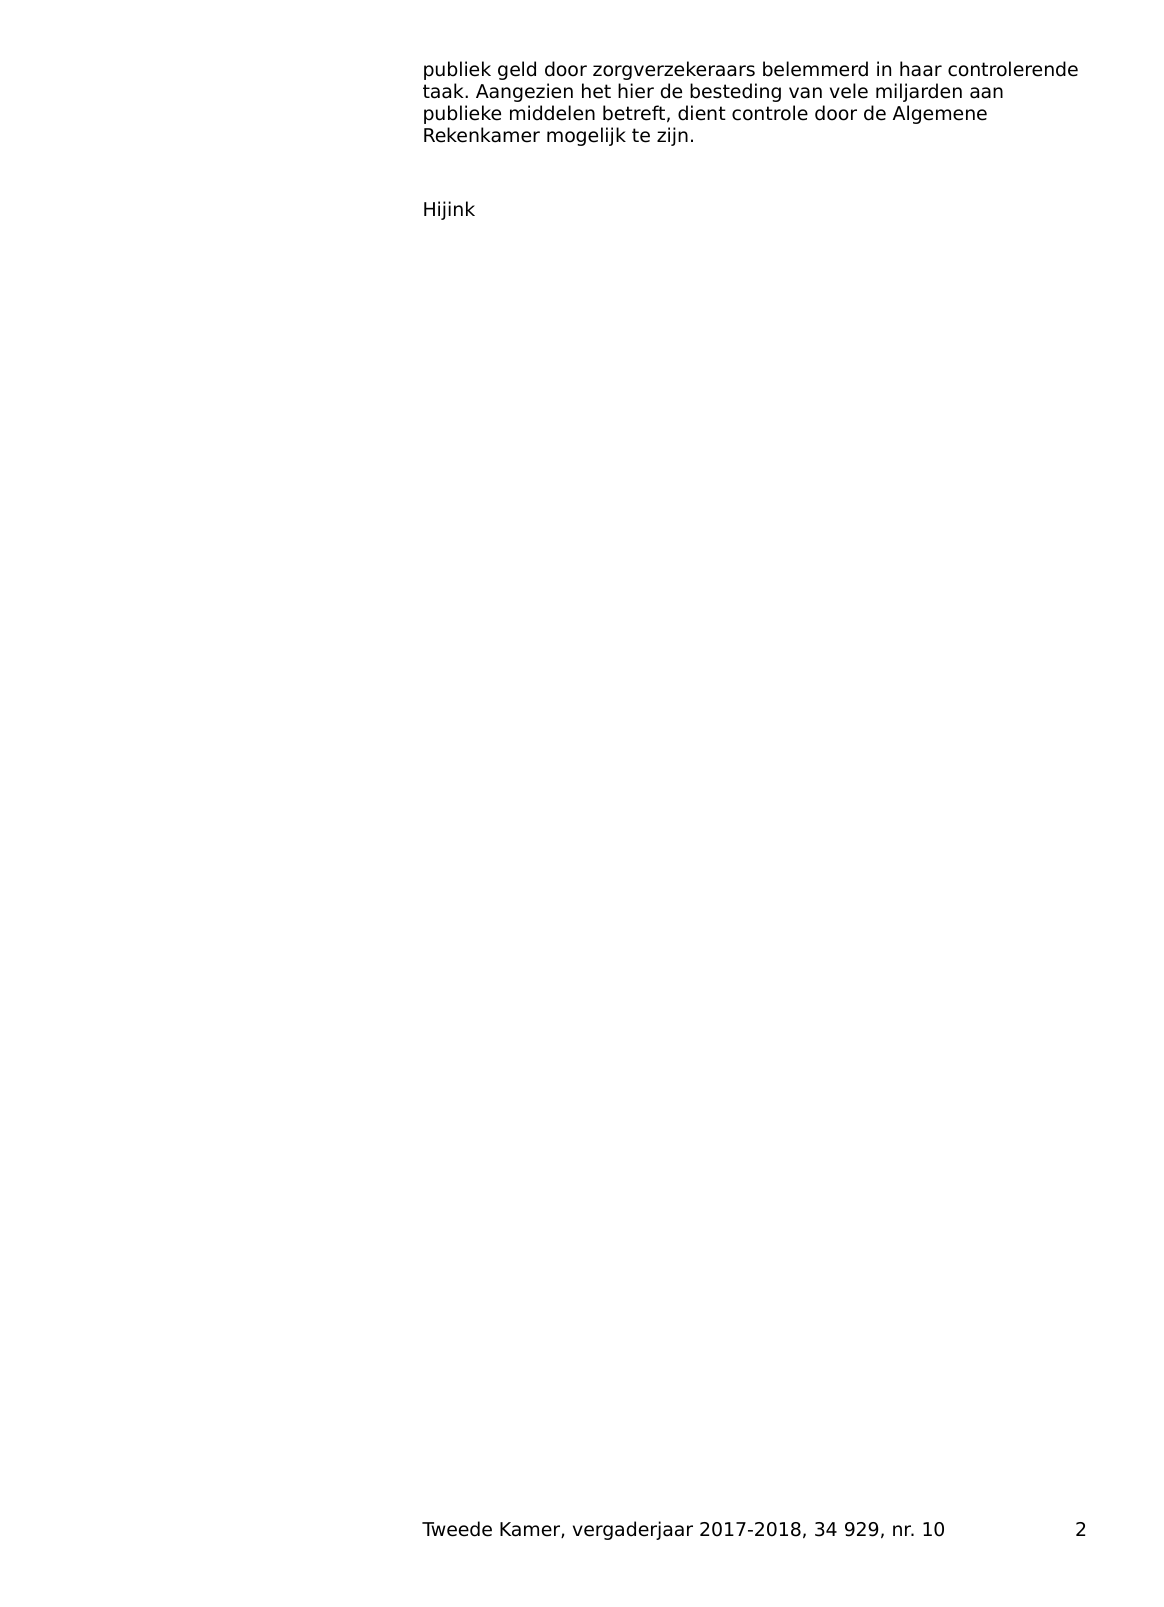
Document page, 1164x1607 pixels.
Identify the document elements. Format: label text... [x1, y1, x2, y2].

text Hijink [422, 177, 1087, 221]
text publiek geld door zorgverzekeraars belemmerd in haar controlerende taak. Aangezien het hier de besteding van vele miljarden aan publieke middelen betreft, dient controle door de Algemene Rekenkamer mogelijk te zijn. [422, 59, 1087, 147]
